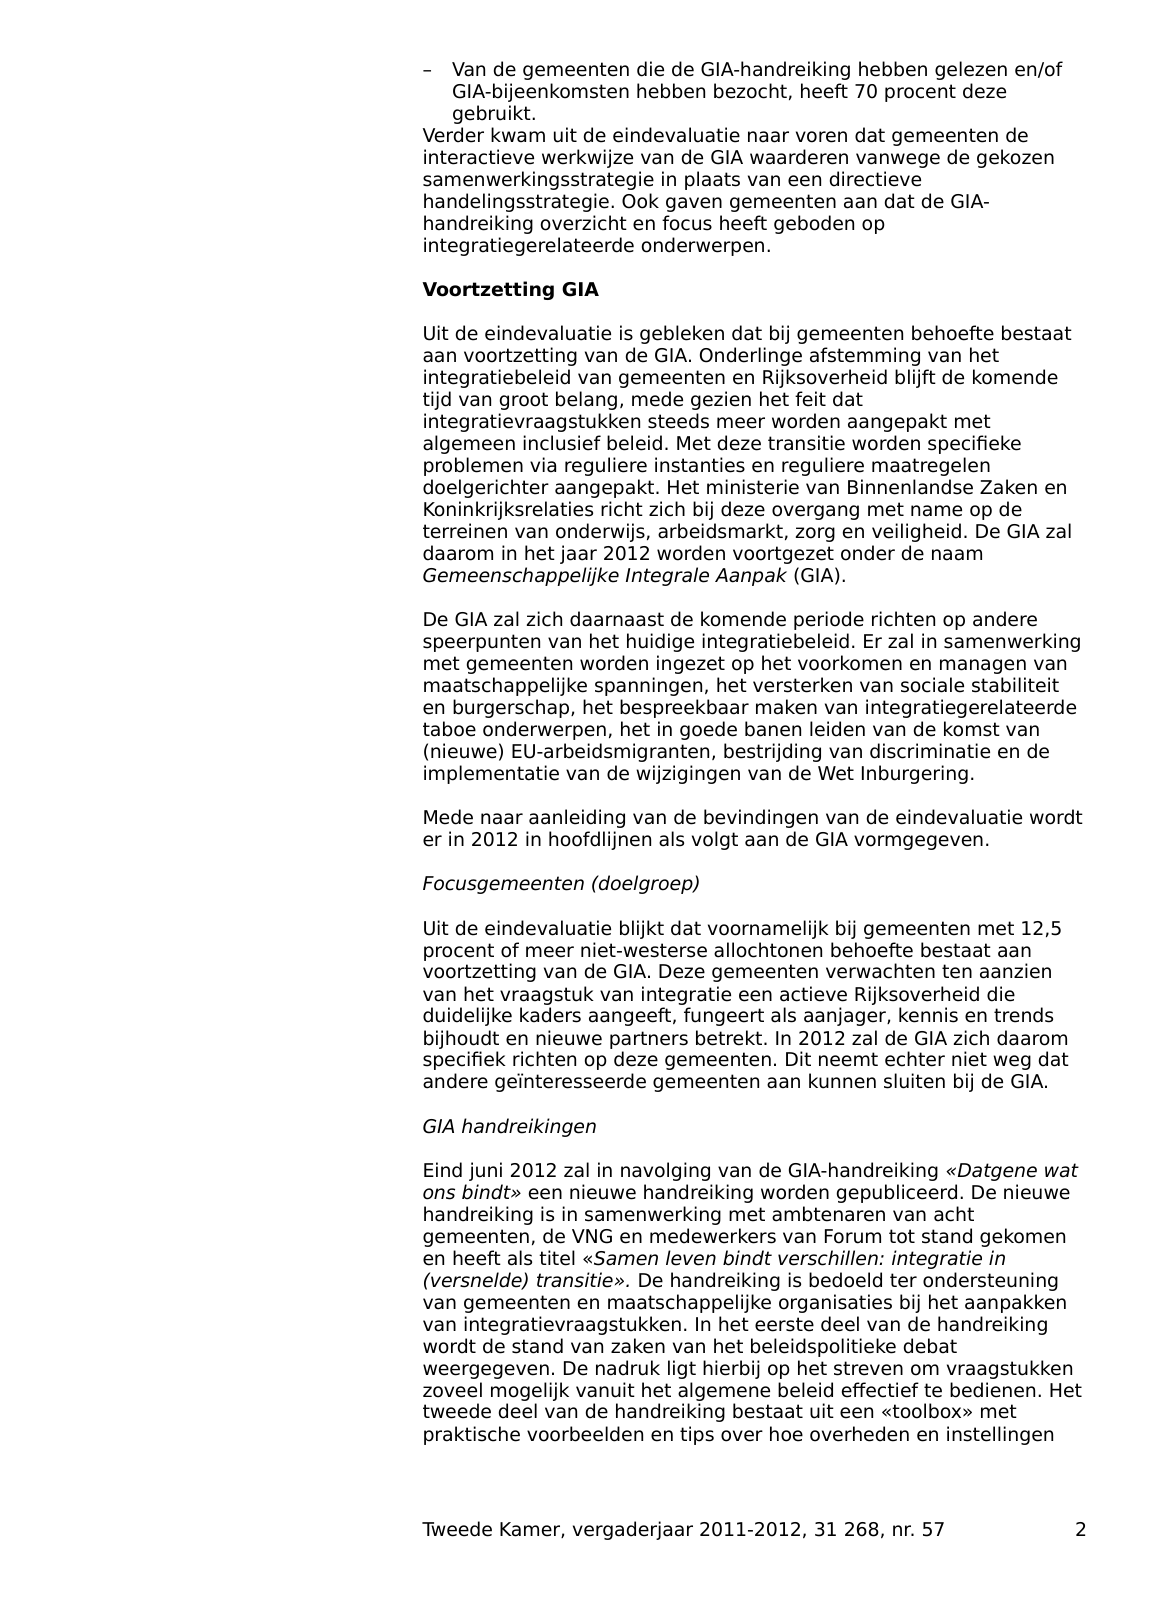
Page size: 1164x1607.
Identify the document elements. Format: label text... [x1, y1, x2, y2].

subtitle Voortzetting GIA [422, 279, 1087, 301]
text Uit de eindevaluatie blijkt dat voornamelijk bij gemeenten met 12,5 procent of meer niet-westerse allochtonen behoefte bestaat aan voortzetting van de GIA. Deze gemeenten verwachten ten aanzien van het vraagstuk van integratie een actieve Rijksoverheid die duidelijke kaders aangeeft, fungeert als aanjager, kennis en trends bijhoudt en nieuwe partners betrekt. In 2012 zal de GIA zich daarom specifiek richten op deze gemeenten. Dit neemt echter niet weg dat andere geïnteresseerde gemeenten aan kunnen sluiten bij de GIA. [422, 917, 1087, 1093]
text De GIA zal zich daarnaast de komende periode richten op andere speerpunten van het huidige integratiebeleid. Er zal in samenwerking met gemeenten worden ingezet op het voorkomen en managen van maatschappelijke spanningen, het versterken van sociale stabiliteit en burgerschap, het bespreekbaar maken van integratiegerelateerde taboe onderwerpen, het in goede banen leiden van de komst van (nieuwe) EU-arbeidsmigranten, bestrijding van discriminatie en de implementatie van de wijzigingen van de Wet Inburgering. [422, 609, 1087, 785]
text Uit de eindevaluatie is gebleken dat bij gemeenten behoefte bestaat aan voortzetting van de GIA. Onderlinge afstemming van het integratiebeleid van gemeenten en Rijksoverheid blijft de komende tijd van groot belang, mede gezien het feit dat integratievraagstukken steeds meer worden aangepakt met algemeen inclusief beleid. Met deze transitie worden specifieke problemen via reguliere instanties en reguliere maatregelen doelgerichter aangepakt. Het ministerie van Binnenlandse Zaken en Koninkrijksrelaties richt zich bij deze overgang met name op de terreinen van onderwijs, arbeidsmarkt, zorg en veiligheid. De GIA zal daarom in het jaar 2012 worden voortgezet onder de naam Gemeenschappelijke Integrale Aanpak (GIA). [422, 323, 1087, 587]
text – Van de gemeenten die de GIA-handreiking hebben gelezen en/of GIA-bijeenkomsten hebben bezocht, heeft 70 procent deze gebruikt. [422, 59, 1087, 125]
text Mede naar aanleiding van de bevindingen van de eindevaluatie wordt er in 2012 in hoofdlijnen als volgt aan de GIA vormgegeven. [422, 807, 1087, 851]
subtitle Focusgemeenten (doelgroep) [422, 873, 1087, 895]
text Eind juni 2012 zal in navolging van de GIA-handreiking «Datgene wat ons bindt» een nieuwe handreiking worden gepubliceerd. De nieuwe handreiking is in samenwerking met ambtenaren van acht gemeenten, de VNG en medewerkers van Forum tot stand gekomen en heeft als titel «Samen leven bindt verschillen: integratie in (versnelde) transitie». De handreiking is bedoeld ter ondersteuning van gemeenten en maatschappelijke organisaties bij het aanpakken van integratievraagstukken. In het eerste deel van de handreiking wordt de stand van zaken van het beleidspolitieke debat weergegeven. De nadruk ligt hierbij op het streven om vraagstukken zoveel mogelijk vanuit het algemene beleid effectief te bedienen. Het tweede deel van de handreiking bestaat uit een «toolbox» met praktische voorbeelden en tips over hoe overheden en instellingen [422, 1160, 1087, 1445]
text Verder kwam uit de eindevaluatie naar voren dat gemeenten de interactieve werkwijze van de GIA waarderen vanwege de gekozen samenwerkingsstrategie in plaats van een directieve handelingsstrategie. Ook gaven gemeenten aan dat de GIA-handreiking overzicht en focus heeft geboden op integratiegerelateerde onderwerpen. [422, 125, 1087, 257]
subtitle GIA handreikingen [422, 1116, 1087, 1137]
